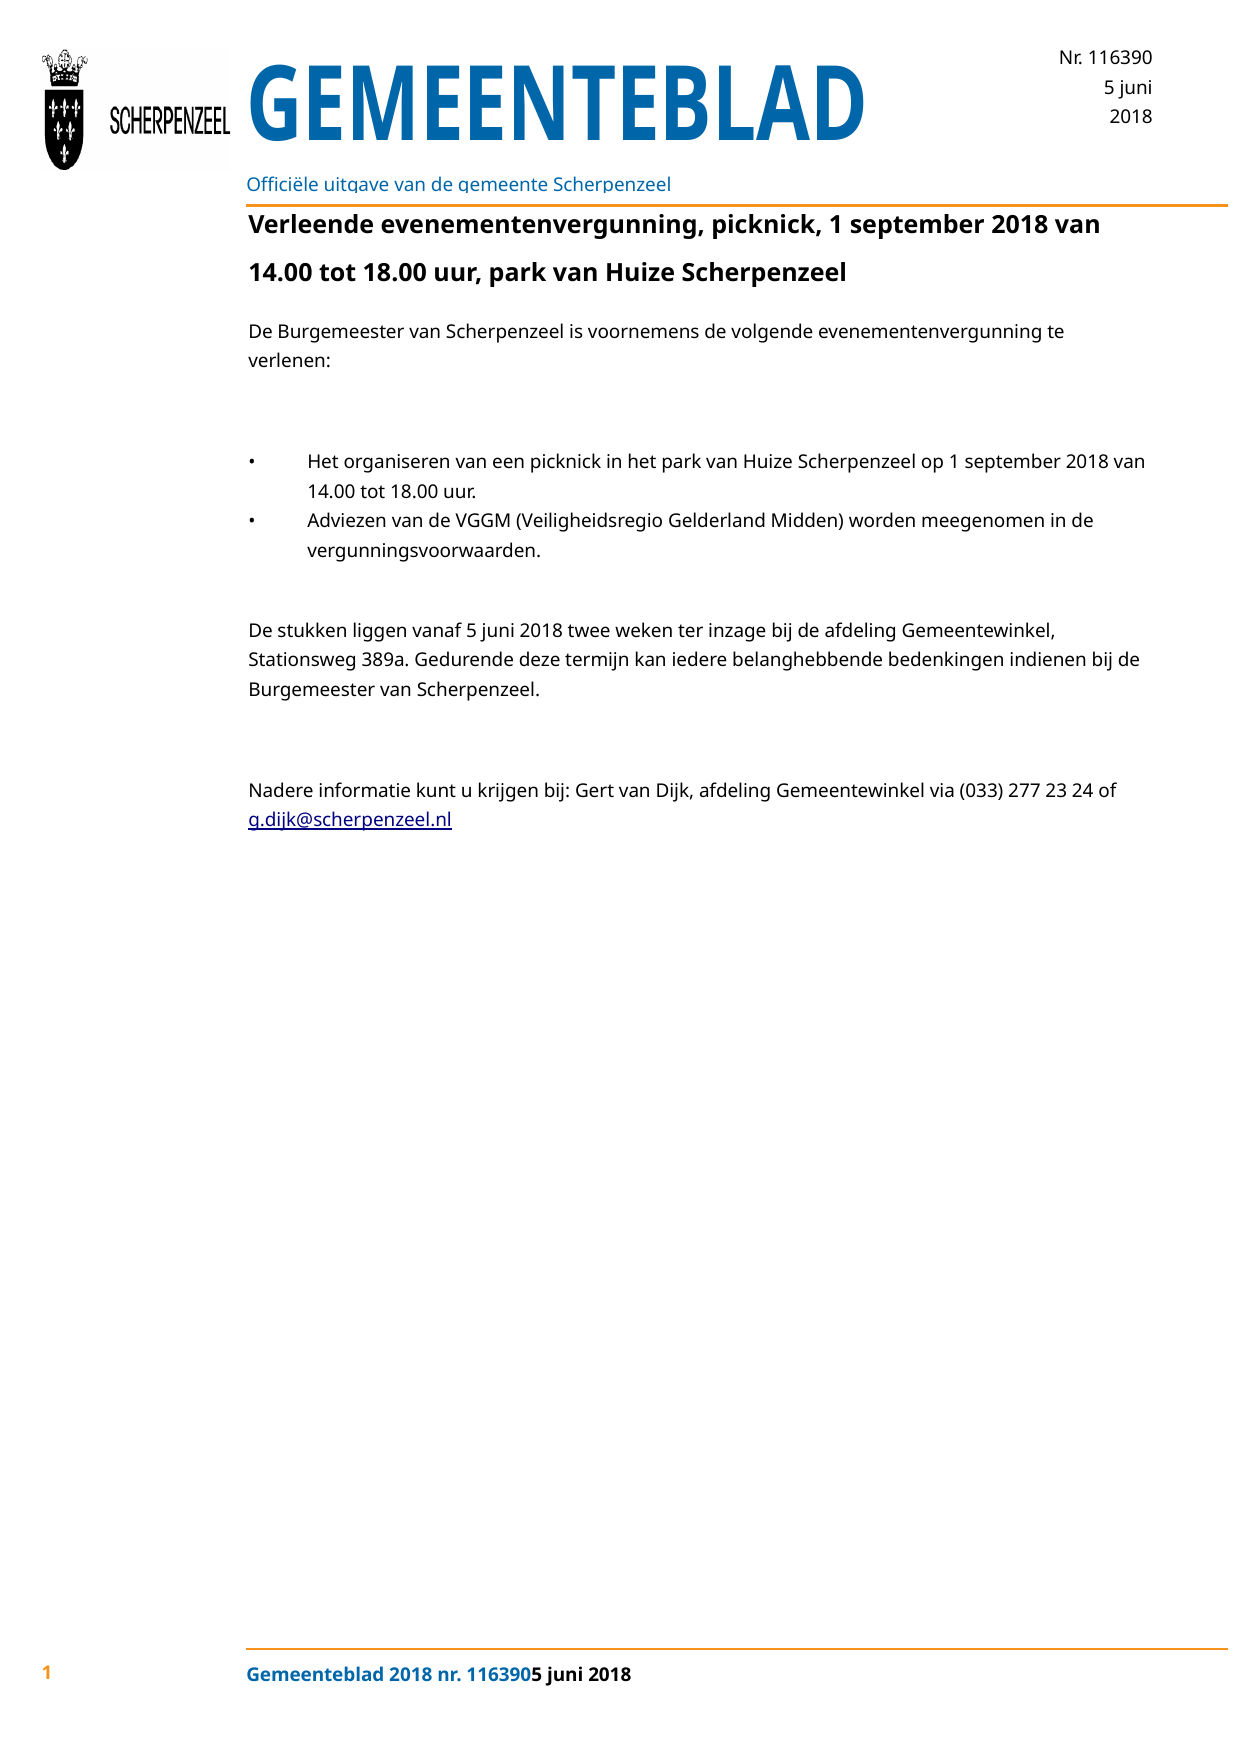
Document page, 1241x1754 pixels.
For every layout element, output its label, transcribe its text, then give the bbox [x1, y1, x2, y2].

picture [41, 47, 231, 172]
list Het organiseren van een picknick in het park van Huize Scherpenzeel op 1 september 2018 van 14.00 tot 18.00 uur. [248, 448, 1152, 504]
text De stukken liggen vanaf 5 juni 2018 twee weken ter inzage bij de afdeling Gemeentewinkel, Stationsweg 389a. Gedurende deze termijn kan iedere belanghebbende bedenkingen indienen bij de Burgemeester van Scherpenzeel. [248, 617, 1152, 702]
list Adviezen van de VGGM (Veiligheidsregio Gelderland Midden) worden meegenomen in de vergunningsvoorwaarden. [248, 507, 1152, 563]
text Verleende evenementenvergunning, picknick, 1 september 2018 van 14.00 tot 18.00 uur, park van Huize Scherpenzeel [248, 207, 1152, 288]
text Nadere informatie kunt u krijgen bij: Gert van Dijk, afdeling Gemeentewinkel via (033) 277 23 24 of g.dijk@scherpenzeel.nl [248, 777, 1152, 832]
text De Burgemeester van Scherpenzeel is voornemens de volgende evenementenvergunning te verlenen: [248, 318, 1152, 373]
